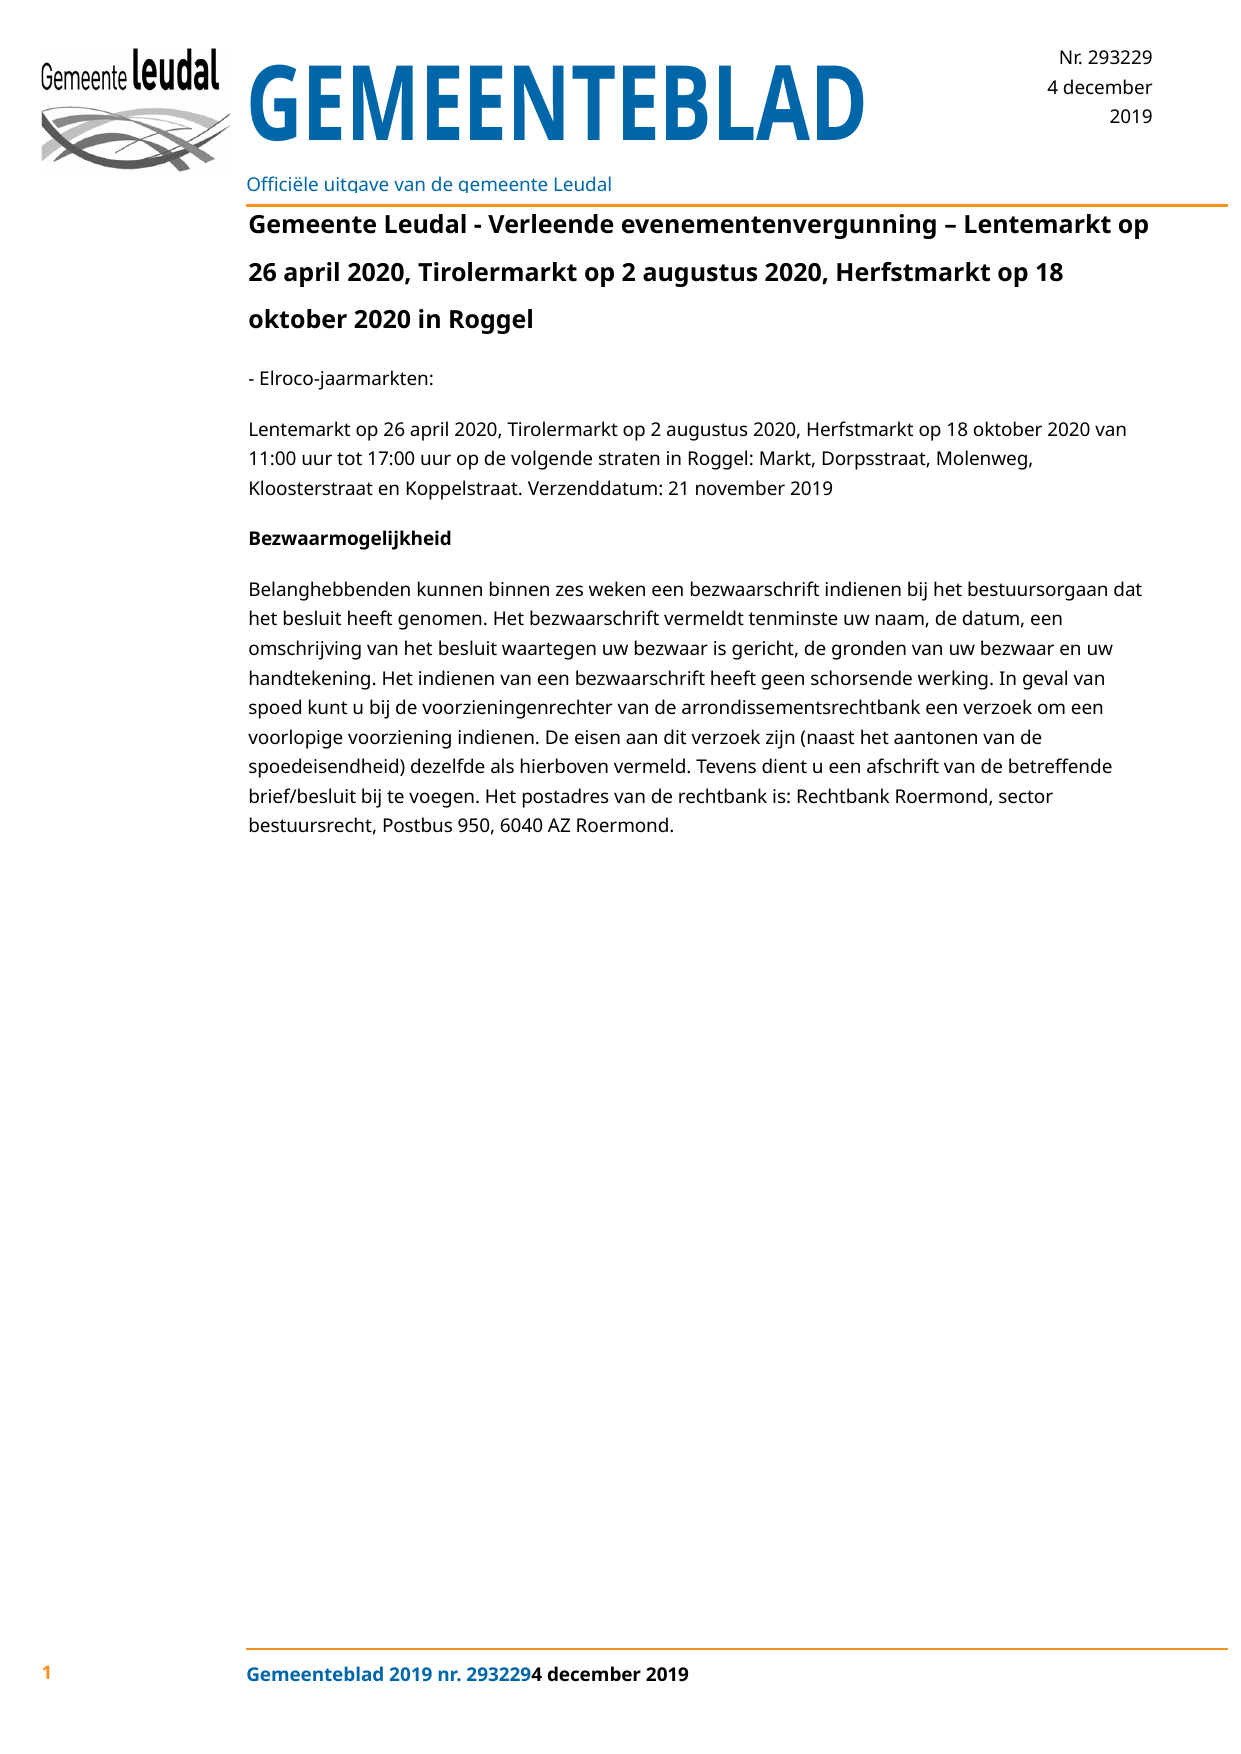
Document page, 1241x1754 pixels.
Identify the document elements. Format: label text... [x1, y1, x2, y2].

picture [41, 47, 231, 172]
text Gemeente Leudal - Verleende evenementenvergunning – Lentemarkt op 26 april 2020, Tirolermarkt op 2 augustus 2020, Herfstmarkt op 18 oktober 2020 in Roggel [248, 207, 1152, 336]
text Belanghebbenden kunnen binnen zes weken een bezwaarschrift indienen bij het bestuursorgaan dat het besluit heeft genomen. Het bezwaarschrift vermeldt tenminste uw naam, de datum, een omschrijving van het besluit waartegen uw bezwaar is gericht, de gronden van uw bezwaar en uw handtekening. Het indienen van een bezwaarschrift heeft geen schorsende werking. In geval van spoed kunt u bij de voorzieningenrechter van de arrondissementsrechtbank een verzoek om een voorlopige voorziening indienen. De eisen aan dit verzoek zijn (naast het aantonen van de spoedeisendheid) dezelfde als hierboven vermeld. Tevens dient u een afschrift van de betreffende brief/besluit bij te voegen. Het postadres van de rechtbank is: Rechtbank Roermond, sector bestuursrecht, Postbus 950, 6040 AZ Roermond. [248, 576, 1152, 838]
text - Elroco-jaarmarkten: [248, 366, 1152, 391]
text Bezwaarmogelijkheid [248, 526, 1152, 551]
text Lentemarkt op 26 april 2020, Tirolermarkt op 2 augustus 2020, Herfstmarkt op 18 oktober 2020 van 11:00 uur tot 17:00 uur op de volgende straten in Roggel: Markt, Dorpsstraat, Molenweg, Kloosterstraat en Koppelstraat. Verzenddatum: 21 november 2019 [248, 416, 1152, 501]
